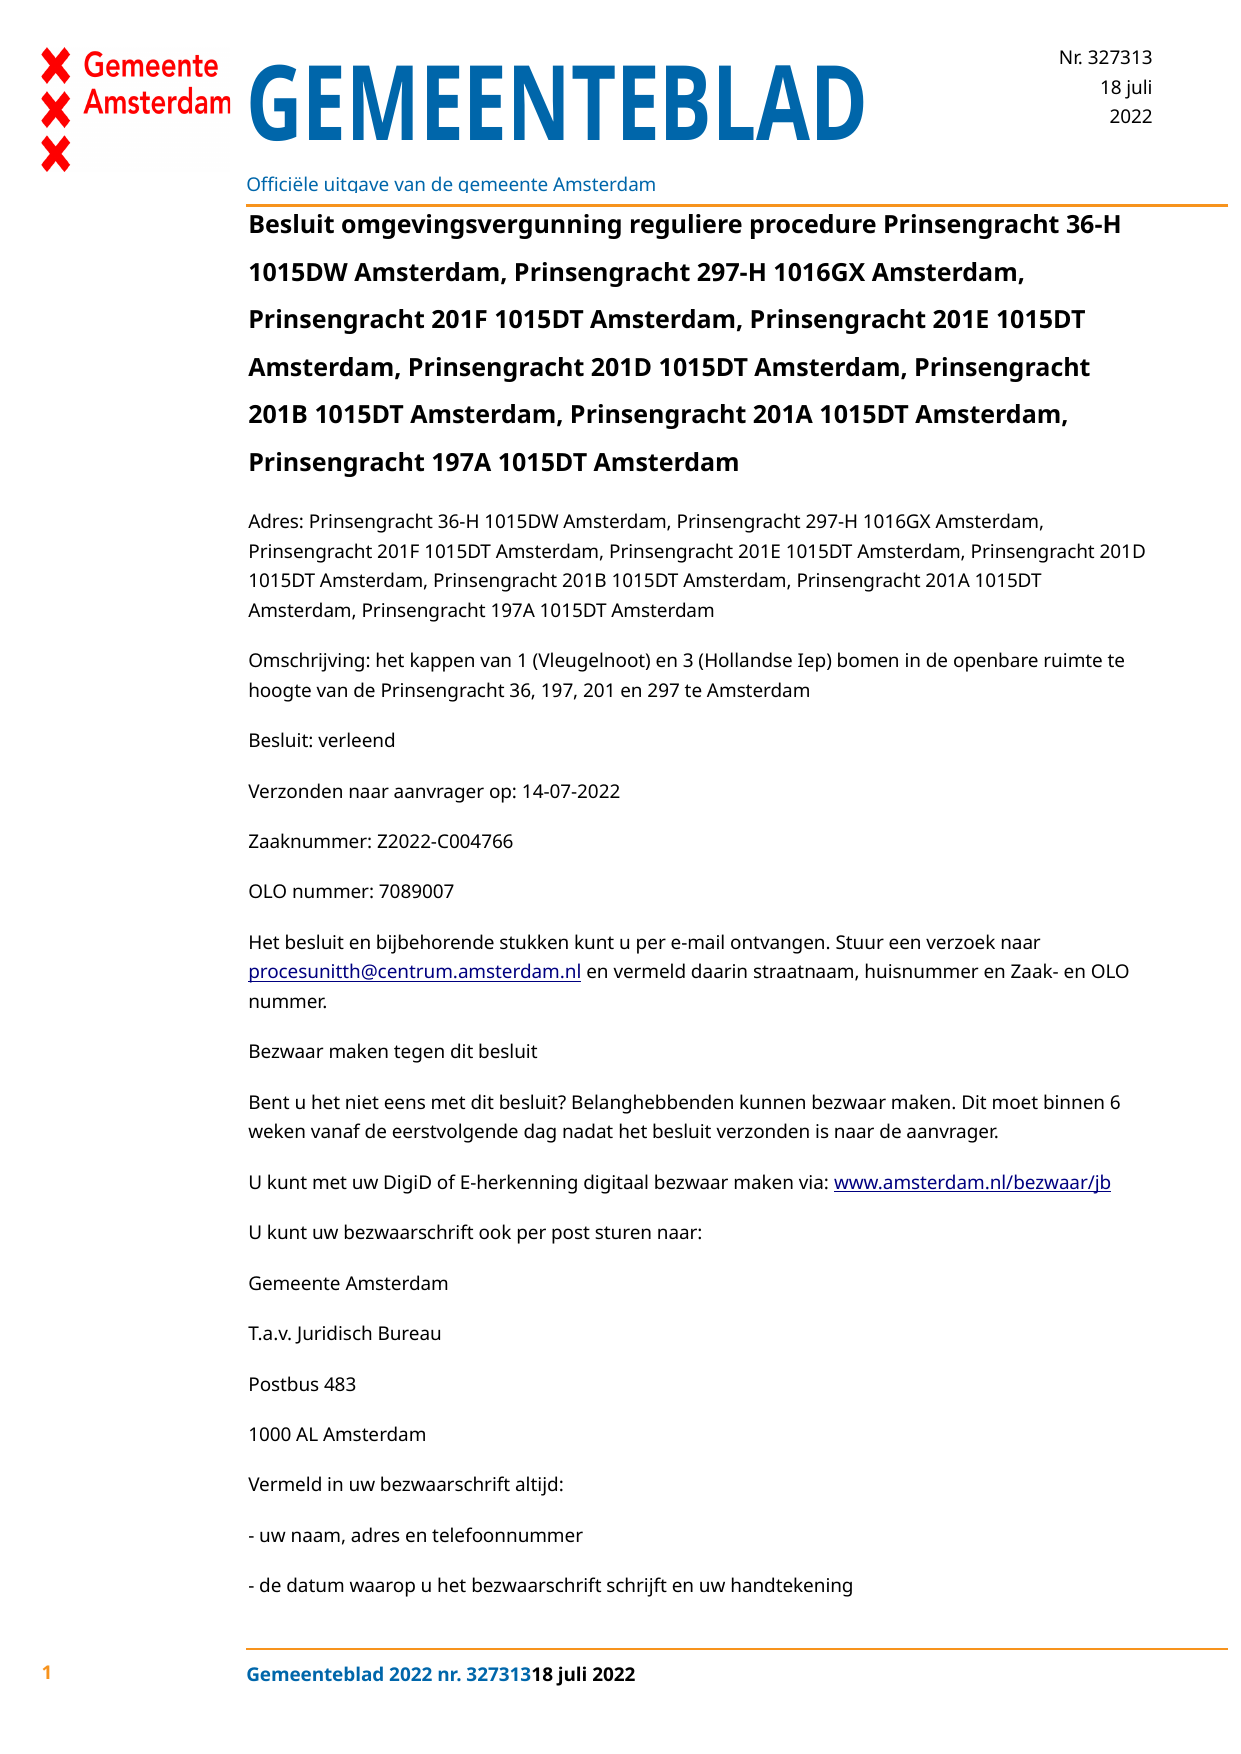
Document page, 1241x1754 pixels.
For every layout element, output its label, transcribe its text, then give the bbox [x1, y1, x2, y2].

text T.a.v. Juridisch Bureau [248, 1320, 1152, 1346]
text Adres: Prinsengracht 36-H 1015DW Amsterdam, Prinsengracht 297-H 1016GX Amsterdam, Prinsengracht 201F 1015DT Amsterdam, Prinsengracht 201E 1015DT Amsterdam, Prinsengracht 201D 1015DT Amsterdam, Prinsengracht 201B 1015DT Amsterdam, Prinsengracht 201A 1015DT Amsterdam, Prinsengracht 197A 1015DT Amsterdam [248, 508, 1152, 623]
text Besluit omgevingsvergunning reguliere procedure Prinsengracht 36-H 1015DW Amsterdam, Prinsengracht 297-H 1016GX Amsterdam, Prinsengracht 201F 1015DT Amsterdam, Prinsengracht 201E 1015DT Amsterdam, Prinsengracht 201D 1015DT Amsterdam, Prinsengracht 201B 1015DT Amsterdam, Prinsengracht 201A 1015DT Amsterdam, Prinsengracht 197A 1015DT Amsterdam [248, 207, 1152, 479]
text - de datum waarop u het bezwaarschrift schrijft en uw handtekening [248, 1572, 1152, 1598]
text Gemeente Amsterdam [248, 1270, 1152, 1296]
text Bezwaar maken tegen dit besluit [248, 1039, 1152, 1064]
text OLO nummer: 7089007 [248, 879, 1152, 904]
text - uw naam, adres en telefoonnummer [248, 1522, 1152, 1548]
text 1000 AL Amsterdam [248, 1421, 1152, 1447]
text Omschrijving: het kappen van 1 (Vleugelnoot) en 3 (Hollandse Iep) bomen in de openbare ruimte te hoogte van de Prinsengracht 36, 197, 201 en 297 te Amsterdam [248, 647, 1152, 703]
text U kunt uw bezwaarschrift ook per post sturen naar: [248, 1219, 1152, 1245]
text Bent u het niet eens met dit besluit? Belanghebbenden kunnen bezwaar maken. Dit moet binnen 6 weken vanaf de eerstvolgende dag nadat het besluit verzonden is naar de aanvrager. [248, 1089, 1152, 1144]
text Zaaknummer: Z2022-C004766 [248, 828, 1152, 854]
picture [41, 47, 231, 172]
text Vermeld in uw bezwaarschrift altijd: [248, 1472, 1152, 1497]
text Postbus 483 [248, 1371, 1152, 1397]
text U kunt met uw DigiD of E-herkenning digitaal bezwaar maken via: www.amsterdam.nl/bezwaar/jb [248, 1169, 1152, 1195]
text Besluit: verleend [248, 727, 1152, 753]
text Het besluit en bijbehorende stukken kunt u per e-mail ontvangen. Stuur een verzoek naar procesunitth@centrum.amsterdam.nl en vermeld daarin straatnaam, huisnummer en Zaak- en OLO nummer. [248, 929, 1152, 1014]
text Verzonden naar aanvrager op: 14-07-2022 [248, 778, 1152, 804]
